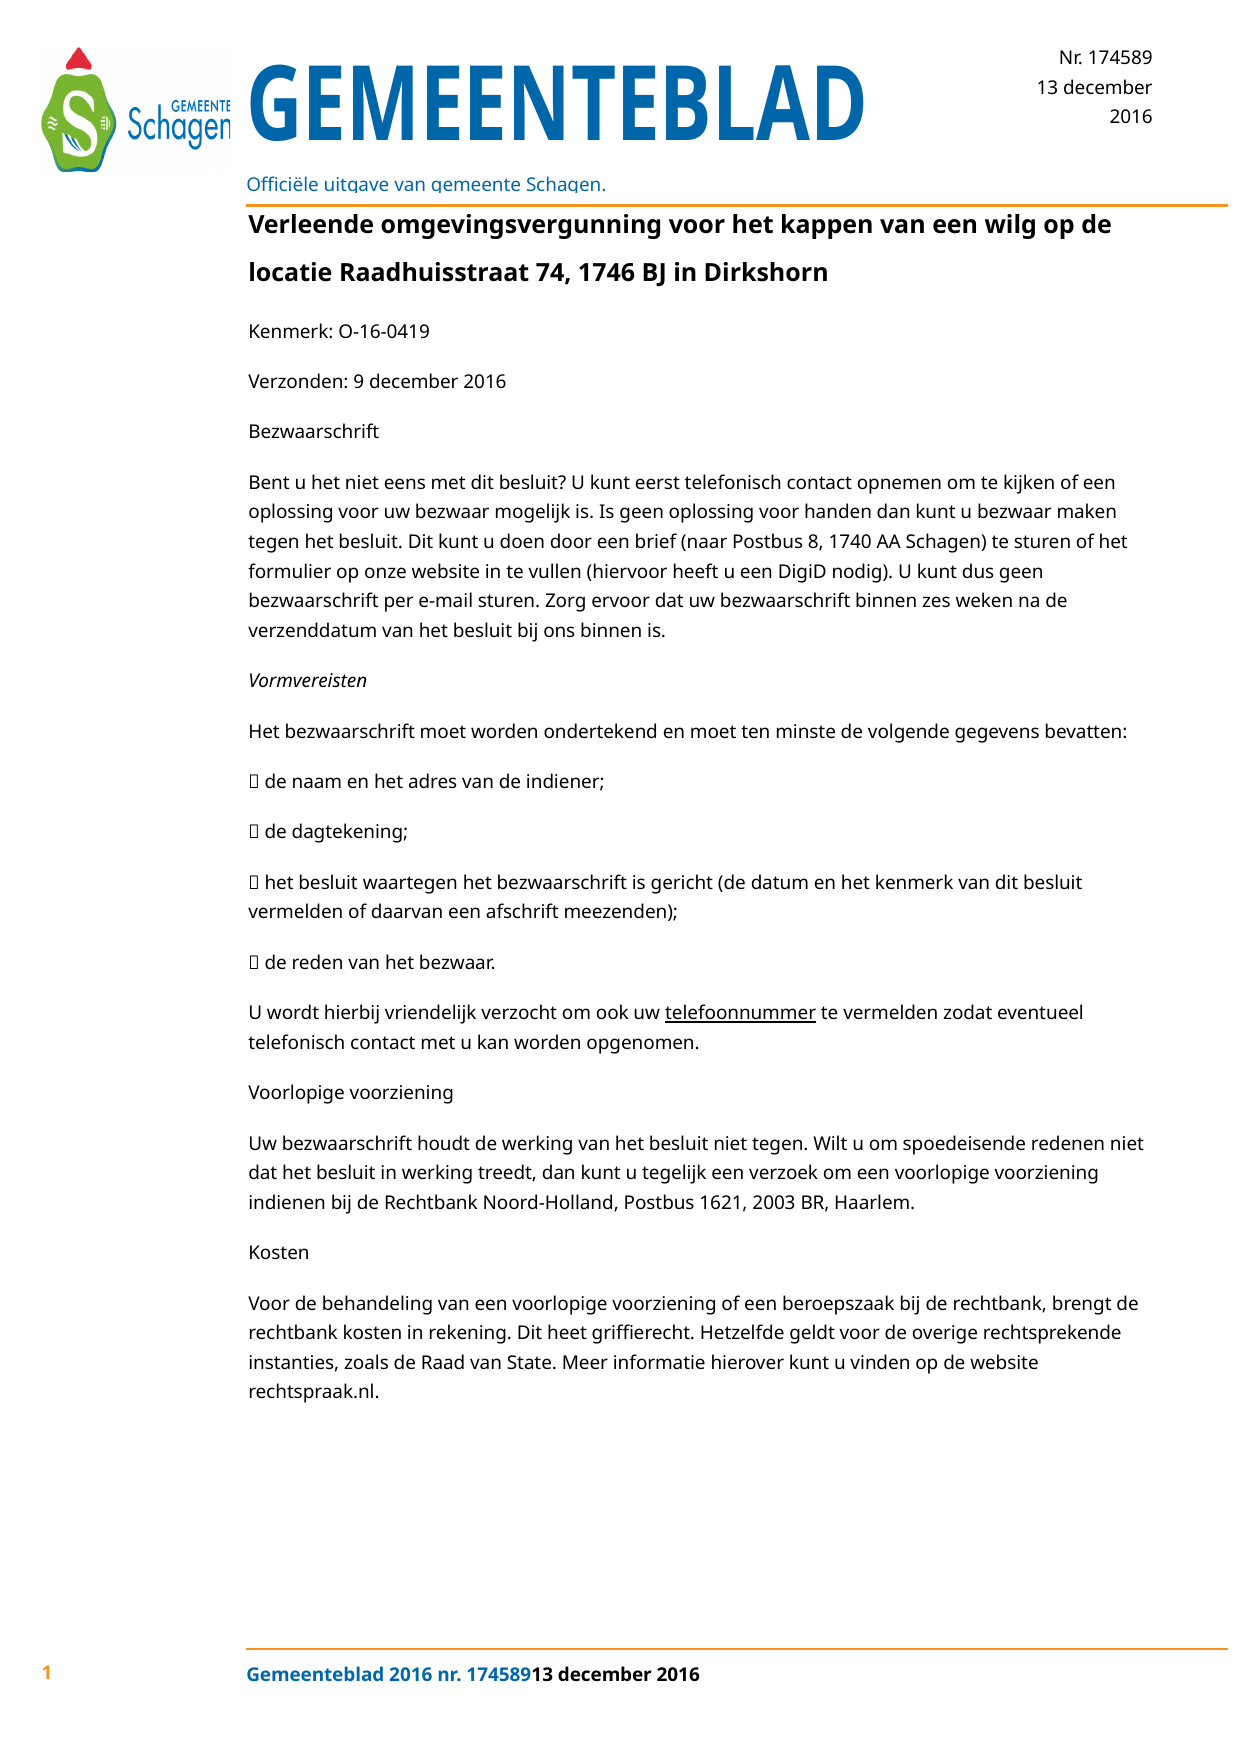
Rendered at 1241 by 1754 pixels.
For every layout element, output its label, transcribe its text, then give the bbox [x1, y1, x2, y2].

text Bent u het niet eens met dit besluit? U kunt eerst telefonisch contact opnemen om te kijken of een oplossing voor uw bezwaar mogelijk is. Is geen oplossing voor handen dan kunt u bezwaar maken tegen het besluit. Dit kunt u doen door een brief (naar Postbus 8, 1740 AA Schagen) te sturen of het formulier op onze website in te vullen (hiervoor heeft u een DigiD nodig). U kunt dus geen bezwaarschrift per e-mail sturen. Zorg ervoor dat uw bezwaarschrift binnen zes weken na de verzenddatum van het besluit bij ons binnen is. [248, 469, 1152, 643]
text Verzonden: 9 december 2016 [248, 368, 1152, 394]
text Verleende omgevingsvergunning voor het kappen van een wilg op de locatie Raadhuisstraat 74, 1746 BJ in Dirkshorn [248, 207, 1152, 288]
text Vormvereisten [248, 667, 1152, 693]
text  het besluit waartegen het bezwaarschrift is gericht (de datum en het kenmerk van dit besluit vermelden of daarvan een afschrift meezenden); [248, 869, 1152, 924]
picture [41, 47, 231, 172]
text Voor de behandeling van een voorlopige voorziening of een beroepszaak bij de rechtbank, brengt de rechtbank kosten in rekening. Dit heet griffierecht. Hetzelfde geldt voor de overige rechtsprekende instanties, zoals de Raad van State. Meer informatie hierover kunt u vinden op de website rechtspraak.nl. [248, 1290, 1152, 1404]
text Kosten [248, 1239, 1152, 1265]
text Het bezwaarschrift moet worden ondertekend en moet ten minste de volgende gegevens bevatten: [248, 718, 1152, 744]
text Kenmerk: O-16-0419 [248, 318, 1152, 344]
text  de reden van het bezwaar. [248, 949, 1152, 975]
text Bezwaarschrift [248, 419, 1152, 444]
text  de dagtekening; [248, 819, 1152, 844]
text Voorlopige voorziening [248, 1079, 1152, 1105]
text U wordt hierbij vriendelijk verzocht om ook uw telefoonnummer te vermelden zodat eventueel telefonisch contact met u kan worden opgenomen. [248, 999, 1152, 1055]
text  de naam en het adres van de indiener; [248, 768, 1152, 794]
text Uw bezwaarschrift houdt de werking van het besluit niet tegen. Wilt u om spoedeisende redenen niet dat het besluit in werking treedt, dan kunt u tegelijk een verzoek om een voorlopige voorziening indienen bij de Rechtbank Noord-Holland, Postbus 1621, 2003 BR, Haarlem. [248, 1130, 1152, 1215]
